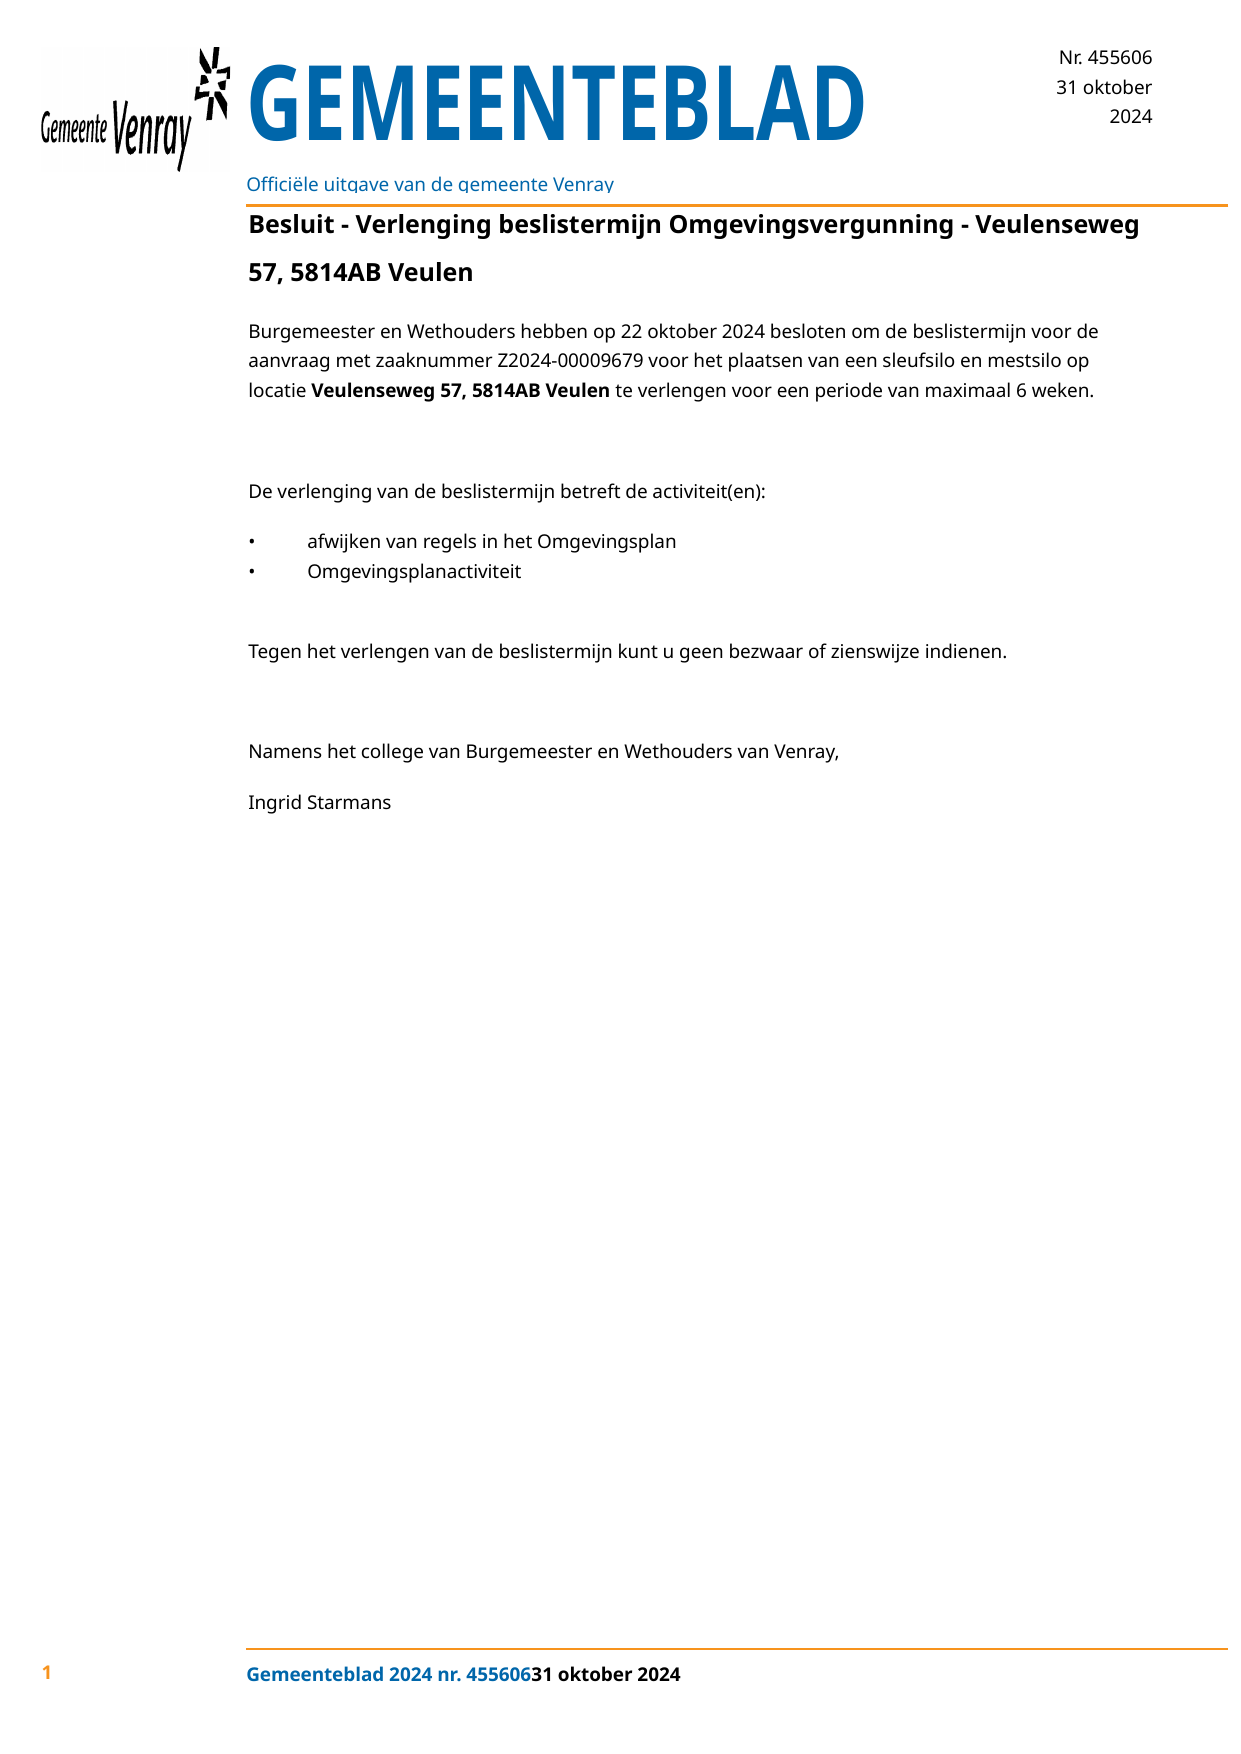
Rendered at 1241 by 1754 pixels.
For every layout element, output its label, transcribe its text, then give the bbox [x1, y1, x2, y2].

text Ingrid Starmans [248, 789, 1152, 815]
picture [41, 47, 231, 172]
list Omgevingsplanactiviteit [248, 558, 1152, 584]
list afwijken van regels in het Omgevingsplan [248, 528, 1152, 554]
text Burgemeester en Wethouders hebben op 22 oktober 2024 besloten om de beslistermijn voor de aanvraag met zaaknummer Z2024-00009679 voor het plaatsen van een sleufsilo en mestsilo op locatie Veulenseweg 57, 5814AB Veulen te verlengen voor een periode van maximaal 6 weken. [248, 318, 1152, 403]
text Besluit - Verlenging beslistermijn Omgevingsvergunning - Veulenseweg 57, 5814AB Veulen [248, 207, 1152, 288]
text Tegen het verlengen van de beslistermijn kunt u geen bezwaar of zienswijze indienen. [248, 638, 1152, 664]
text Namens het college van Burgemeester en Wethouders van Venray, [248, 739, 1152, 764]
text De verlenging van de beslistermijn betreft de activiteit(en): [248, 478, 1152, 504]
